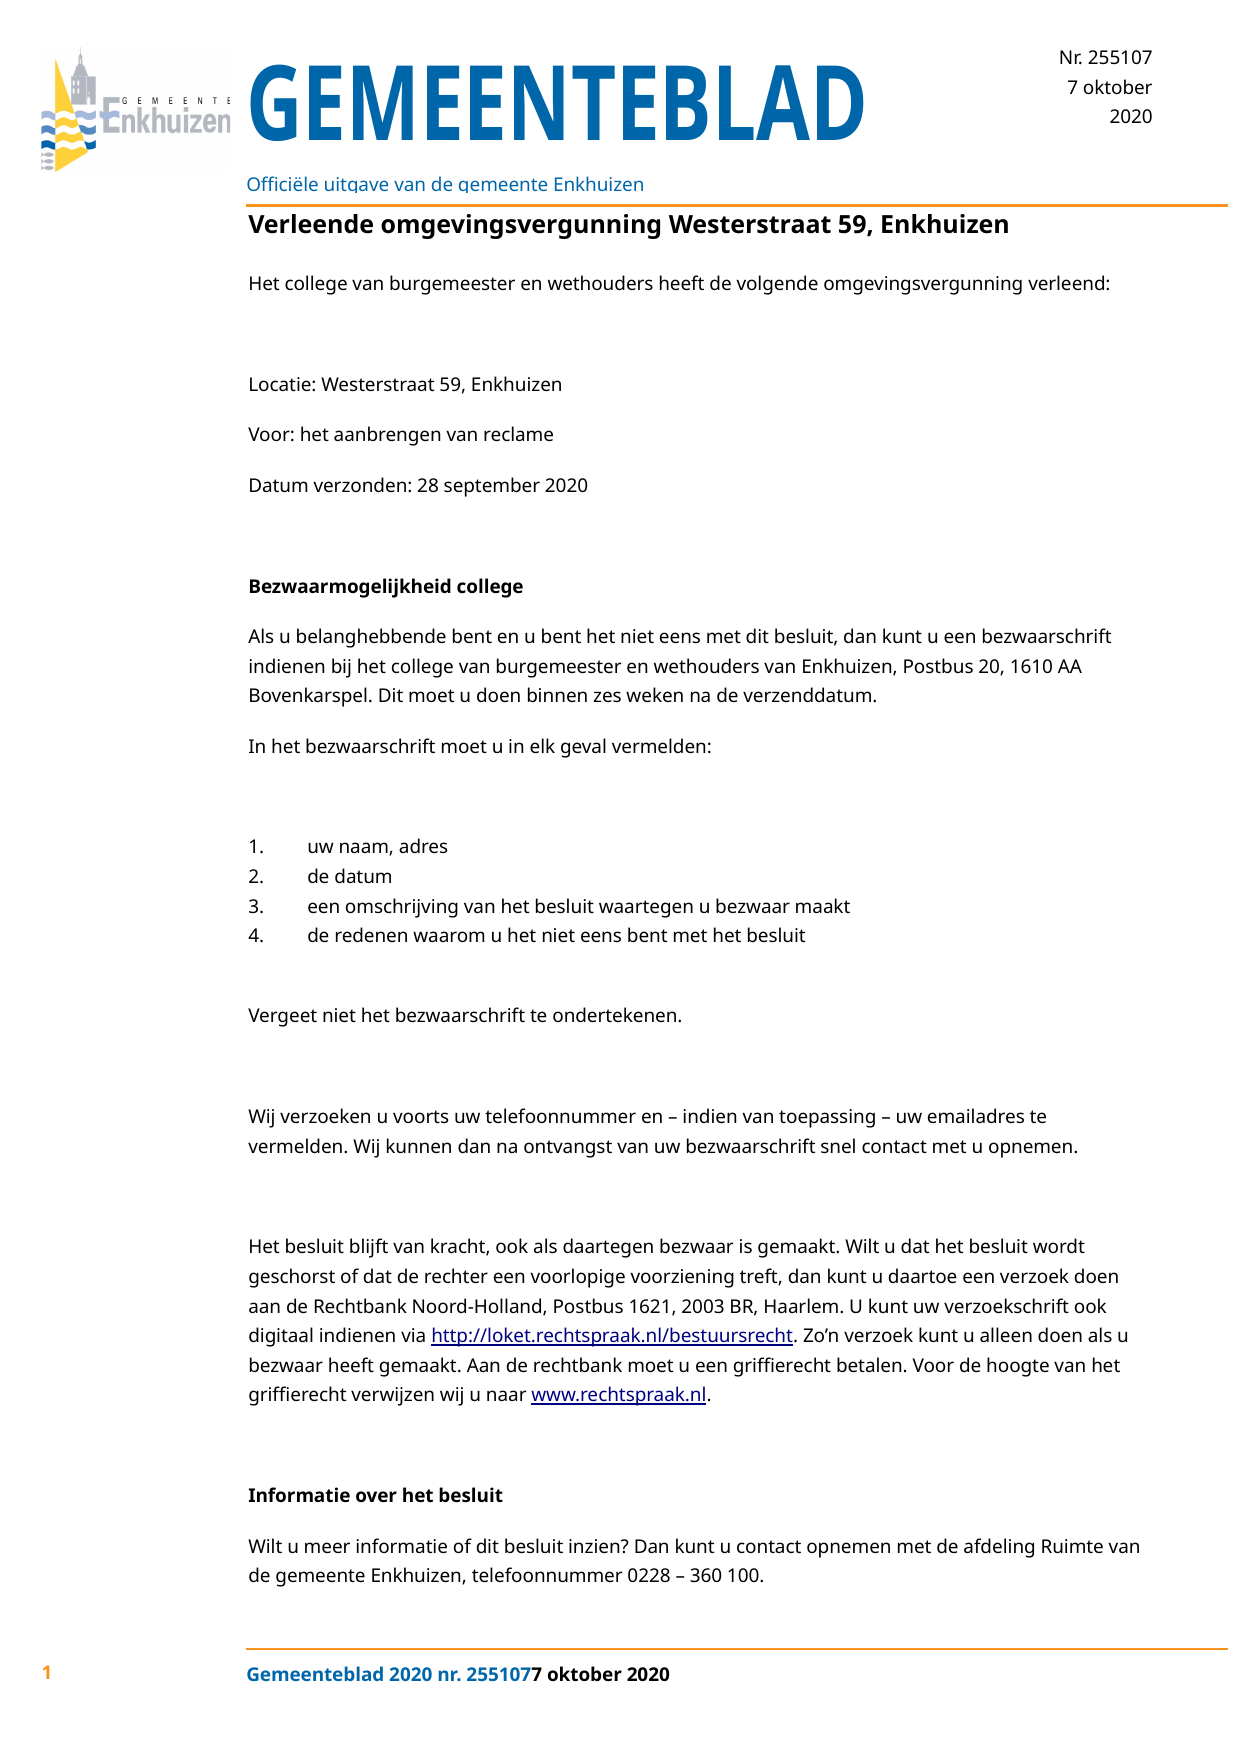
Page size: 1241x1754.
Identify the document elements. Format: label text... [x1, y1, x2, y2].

text Informatie over het besluit [248, 1482, 1152, 1508]
list de redenen waarom u het niet eens bent met het besluit [248, 922, 1152, 948]
list een omschrijving van het besluit waartegen u bezwaar maakt [248, 893, 1152, 918]
text Bezwaarmogelijkheid college [248, 573, 1152, 598]
text Als u belanghebbende bent en u bent het niet eens met dit besluit, dan kunt u een bezwaarschrift indienen bij het college van burgemeester en wethouders van Enkhuizen, Postbus 20, 1610 AA Bovenkarspel. Dit moet u doen binnen zes weken na de verzenddatum. [248, 623, 1152, 708]
text Verleende omgevingsvergunning Westerstraat 59, Enkhuizen [248, 207, 1152, 241]
text Het besluit blijft van kracht, ook als daartegen bezwaar is gemaakt. Wilt u dat het besluit wordt geschorst of dat de rechter een voorlopige voorziening treft, dan kunt u daartoe een verzoek doen aan de Rechtbank Noord-Holland, Postbus 1621, 2003 BR, Haarlem. U kunt uw verzoekschrift ook digitaal indienen via http://loket.rechtspraak.nl/bestuursrecht. Zo’n verzoek kunt u alleen doen als u bezwaar heeft gemaakt. Aan de rechtbank moet u een griffierecht betalen. Voor de hoogte van het griffierecht verwijzen wij u naar www.rechtspraak.nl. [248, 1234, 1152, 1407]
text In het bezwaarschrift moet u in elk geval vermelden: [248, 733, 1152, 758]
text Vergeet niet het bezwaarschrift te ondertekenen. [248, 1002, 1152, 1028]
text Voor: het aanbrengen van reclame [248, 422, 1152, 447]
picture [41, 47, 231, 172]
text Datum verzonden: 28 september 2020 [248, 472, 1152, 498]
text Wilt u meer informatie of dit besluit inzien? Dan kunt u contact opnemen met de afdeling Ruimte van de gemeente Enkhuizen, telefoonnummer 0228 – 360 100. [248, 1533, 1152, 1588]
text Wij verzoeken u voorts uw telefoonnummer en – indien van toepassing – uw emailadres te vermelden. Wij kunnen dan na ontvangst van uw bezwaarschrift snel contact met u opnemen. [248, 1103, 1152, 1158]
list uw naam, adres [248, 834, 1152, 859]
text Locatie: Westerstraat 59, Enkhuizen [248, 371, 1152, 397]
text Het college van burgemeester en wethouders heeft de volgende omgevingsvergunning verleend: [248, 270, 1152, 296]
list de datum [248, 863, 1152, 889]
